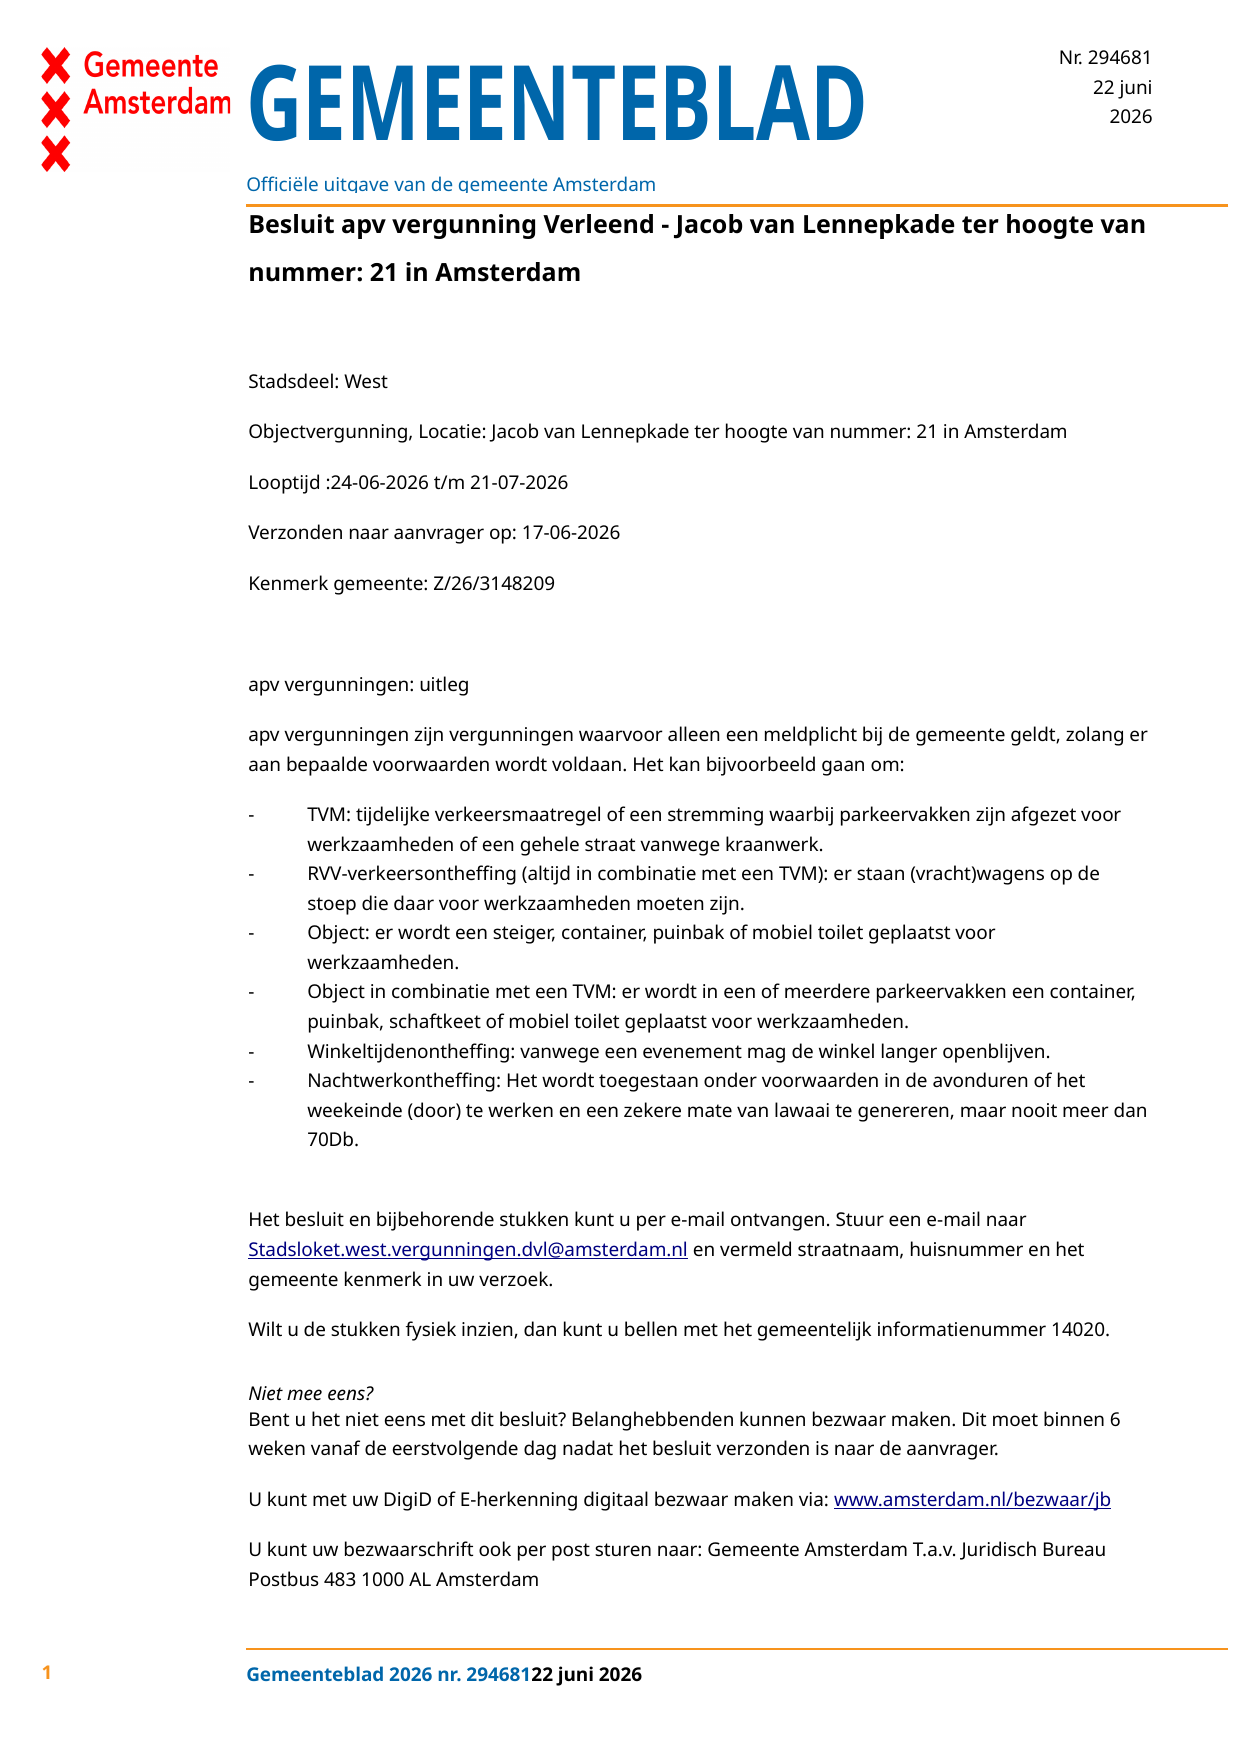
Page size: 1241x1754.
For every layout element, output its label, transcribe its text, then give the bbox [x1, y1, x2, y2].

text Verzonden naar aanvrager op: 17-06-2026 [248, 519, 1152, 545]
text Bent u het niet eens met dit besluit? Belanghebbenden kunnen bezwaar maken. Dit moet binnen 6 weken vanaf de eerstvolgende dag nadat het besluit verzonden is naar de aanvrager. [248, 1406, 1152, 1461]
text Het besluit en bijbehorende stukken kunt u per e-mail ontvangen. Stuur een e-mail naar Stadsloket.west.vergunningen.dvl@amsterdam.nl en vermeld straatnaam, huisnummer en het gemeente kenmerk in uw verzoek. [248, 1207, 1152, 1292]
picture [41, 47, 231, 172]
list Winkeltijdenontheffing: vanwege een evenement mag de winkel langer openblijven. [248, 1038, 1152, 1064]
text Looptijd :24-06-2026 t/m 21-07-2026 [248, 469, 1152, 495]
text Niet mee eens? [248, 1380, 1152, 1406]
text Wilt u de stukken fysiek inzien, dan kunt u bellen met het gemeentelijk informatienummer 14020. [248, 1316, 1152, 1342]
text Kenmerk gemeente: Z/26/3148209 [248, 570, 1152, 596]
list TVM: tijdelijke verkeersmaatregel of een stremming waarbij parkeervakken zijn afgezet voor werkzaamheden of een gehele straat vanwege kraanwerk. [248, 801, 1152, 857]
list Object: er wordt een steiger, container, puinbak of mobiel toilet geplaatst voor werkzaamheden. [248, 919, 1152, 975]
text U kunt met uw DigiD of E-herkenning digitaal bezwaar maken via: www.amsterdam.nl/bezwaar/jb [248, 1486, 1152, 1512]
text U kunt uw bezwaarschrift ook per post sturen naar: Gemeente Amsterdam T.a.v. Juridisch Bureau Postbus 483 1000 AL Amsterdam [248, 1536, 1152, 1592]
list Object in combinatie met een TVM: er wordt in een of meerdere parkeervakken een container, puinbak, schaftkeet of mobiel toilet geplaatst voor werkzaamheden. [248, 979, 1152, 1034]
list Nachtwerkontheffing: Het wordt toegestaan onder voorwaarden in de avonduren of het weekeinde (door) te werken en een zekere mate van lawaai te genereren, maar nooit meer dan 70Db. [248, 1067, 1152, 1152]
text Besluit apv vergunning Verleend - Jacob van Lennepkade ter hoogte van nummer: 21 in Amsterdam [248, 207, 1152, 288]
text apv vergunningen zijn vergunningen waarvoor alleen een meldplicht bij de gemeente geldt, zolang er aan bepaalde voorwaarden wordt voldaan. Het kan bijvoorbeeld gaan om: [248, 721, 1152, 777]
list RVV-verkeersontheffing (altijd in combinatie met een TVM): er staan (vracht)wagens op de stoep die daar voor werkzaamheden moeten zijn. [248, 860, 1152, 916]
text apv vergunningen: uitleg [248, 671, 1152, 697]
text Stadsdeel: West [248, 368, 1152, 394]
text Objectvergunning, Locatie: Jacob van Lennepkade ter hoogte van nummer: 21 in Amsterdam [248, 419, 1152, 444]
